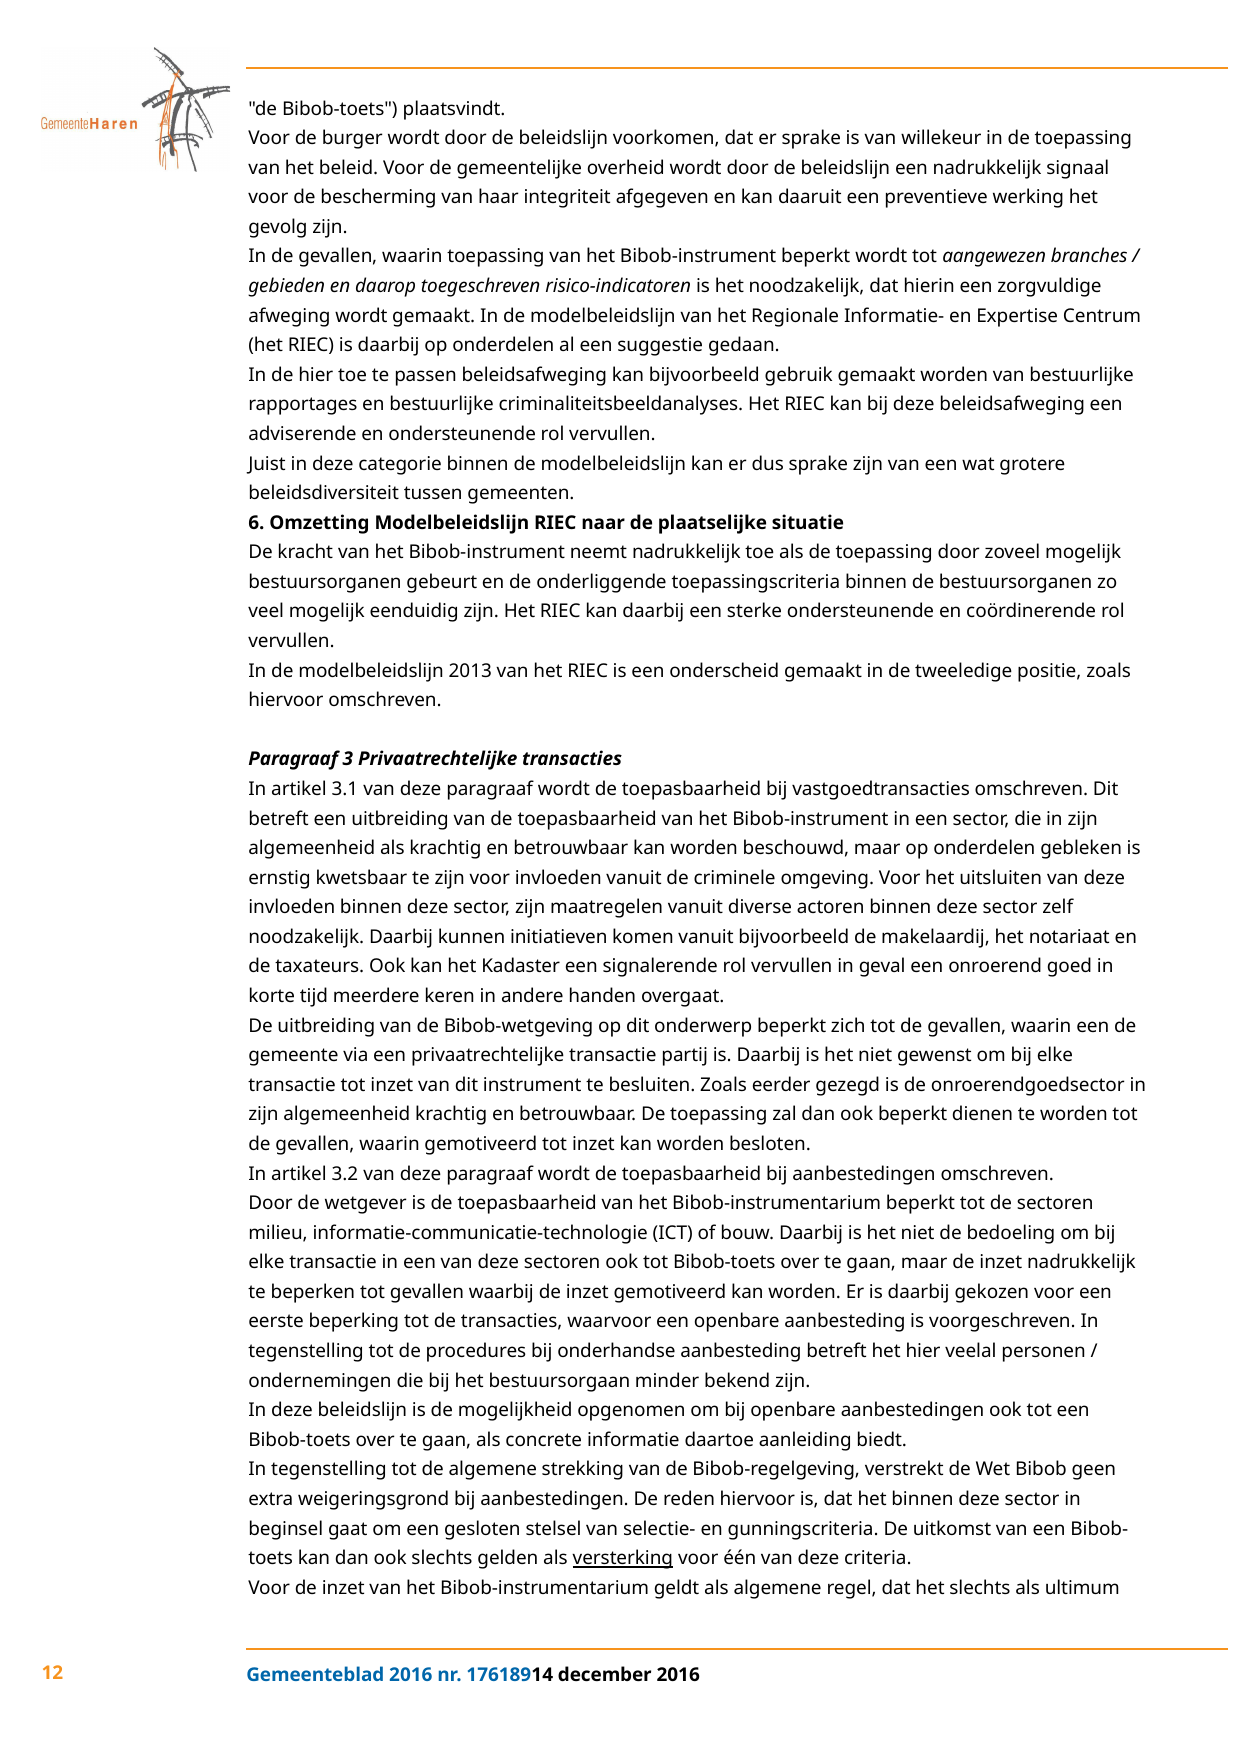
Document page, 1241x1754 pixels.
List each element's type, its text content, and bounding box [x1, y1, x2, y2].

picture [41, 47, 231, 172]
text Juist in deze categorie binnen de modelbeleidslijn kan er dus sprake zijn van een wat grotere beleidsdiversiteit tussen gemeenten. [248, 450, 1152, 505]
text In deze beleidslijn is de mogelijkheid opgenomen om bij openbare aanbestedingen ook tot een Bibob-toets over te gaan, als concrete informatie daartoe aanleiding biedt. [248, 1396, 1152, 1452]
text In artikel 3.1 van deze paragraaf wordt de toepasbaarheid bij vastgoedtransacties omschreven. Dit betreft een uitbreiding van de toepasbaarheid van het Bibob-instrument in een sector, die in zijn algemeenheid als krachtig en betrouwbaar kan worden beschouwd, maar op onderdelen gebleken is ernstig kwetsbaar te zijn voor invloeden vanuit de criminele omgeving. Voor het uitsluiten van deze invloeden binnen deze sector, zijn maatregelen vanuit diverse actoren binnen deze sector zelf noodzakelijk. Daarbij kunnen initiatieven komen vanuit bijvoorbeeld de makelaardij, het notariaat en de taxateurs. Ook kan het Kadaster een signalerende rol vervullen in geval een onroerend goed in korte tijd meerdere keren in andere handen overgaat. [248, 775, 1152, 1008]
text "de Bibob-toets") plaatsvindt. [248, 95, 1152, 121]
text In de hier toe te passen beleidsafweging kan bijvoorbeeld gebruik gemaakt worden van bestuurlijke rapportages en bestuurlijke criminaliteitsbeeldanalyses. Het RIEC kan bij deze beleidsafweging een adviserende en ondersteunende rol vervullen. [248, 361, 1152, 446]
text De kracht van het Bibob-instrument neemt nadrukkelijk toe als de toepassing door zoveel mogelijk bestuursorganen gebeurt en de onderliggende toepassingscriteria binnen de bestuursorganen zo veel mogelijk eenduidig zijn. Het RIEC kan daarbij een sterke ondersteunende en coördinerende rol vervullen. [248, 538, 1152, 653]
text Voor de burger wordt door de beleidslijn voorkomen, dat er sprake is van willekeur in de toepassing van het beleid. Voor de gemeentelijke overheid wordt door de beleidslijn een nadrukkelijk signaal voor de bescherming van haar integriteit afgegeven en kan daaruit een preventieve werking het gevolg zijn. [248, 124, 1152, 239]
text In tegenstelling tot de algemene strekking van de Bibob-regelgeving, verstrekt de Wet Bibob geen extra weigeringsgrond bij aanbestedingen. De reden hiervoor is, dat het binnen deze sector in beginsel gaat om een gesloten stelsel van selectie- en gunningscriteria. De uitkomst van een Bibob-toets kan dan ook slechts gelden als versterking voor één van deze criteria. [248, 1456, 1152, 1570]
text In de gevallen, waarin toepassing van het Bibob-instrument beperkt wordt tot aangewezen branches / gebieden en daarop toegeschreven risico-indicatoren is het noodzakelijk, dat hierin een zorgvuldige afweging wordt gemaakt. In de modelbeleidslijn van het Regionale Informatie- en Expertise Centrum (het RIEC) is daarbij op onderdelen al een suggestie gedaan. [248, 243, 1152, 357]
text 6. Omzetting Modelbeleidslijn RIEC naar de plaatselijke situatie [248, 509, 1152, 535]
text Voor de inzet van het Bibob-instrumentarium geldt als algemene regel, dat het slechts als ultimum [248, 1574, 1152, 1600]
text De uitbreiding van de Bibob-wetgeving op dit onderwerp beperkt zich tot de gevallen, waarin een de gemeente via een privaatrechtelijke transactie partij is. Daarbij is het niet gewenst om bij elke transactie tot inzet van dit instrument te besluiten. Zoals eerder gezegd is de onroerendgoedsector in zijn algemeenheid krachtig en betrouwbaar. De toepassing zal dan ook beperkt dienen te worden tot de gevallen, waarin gemotiveerd tot inzet kan worden besloten. [248, 1012, 1152, 1156]
text In de modelbeleidslijn 2013 van het RIEC is een onderscheid gemaakt in de tweeledige positie, zoals hiervoor omschreven. [248, 657, 1152, 712]
text Paragraaf 3 Privaatrechtelijke transacties [248, 746, 1152, 771]
text In artikel 3.2 van deze paragraaf wordt de toepasbaarheid bij aanbestedingen omschreven. [248, 1160, 1152, 1186]
text Door de wetgever is de toepasbaarheid van het Bibob-instrumentarium beperkt tot de sectoren milieu, informatie-communicatie-technologie (ICT) of bouw. Daarbij is het niet de bedoeling om bij elke transactie in een van deze sectoren ook tot Bibob-toets over te gaan, maar de inzet nadrukkelijk te beperken tot gevallen waarbij de inzet gemotiveerd kan worden. Er is daarbij gekozen voor een eerste beperking tot de transacties, waarvoor een openbare aanbesteding is voorgeschreven. In tegenstelling tot de procedures bij onderhandse aanbesteding betreft het hier veelal personen / ondernemingen die bij het bestuursorgaan minder bekend zijn. [248, 1189, 1152, 1393]
